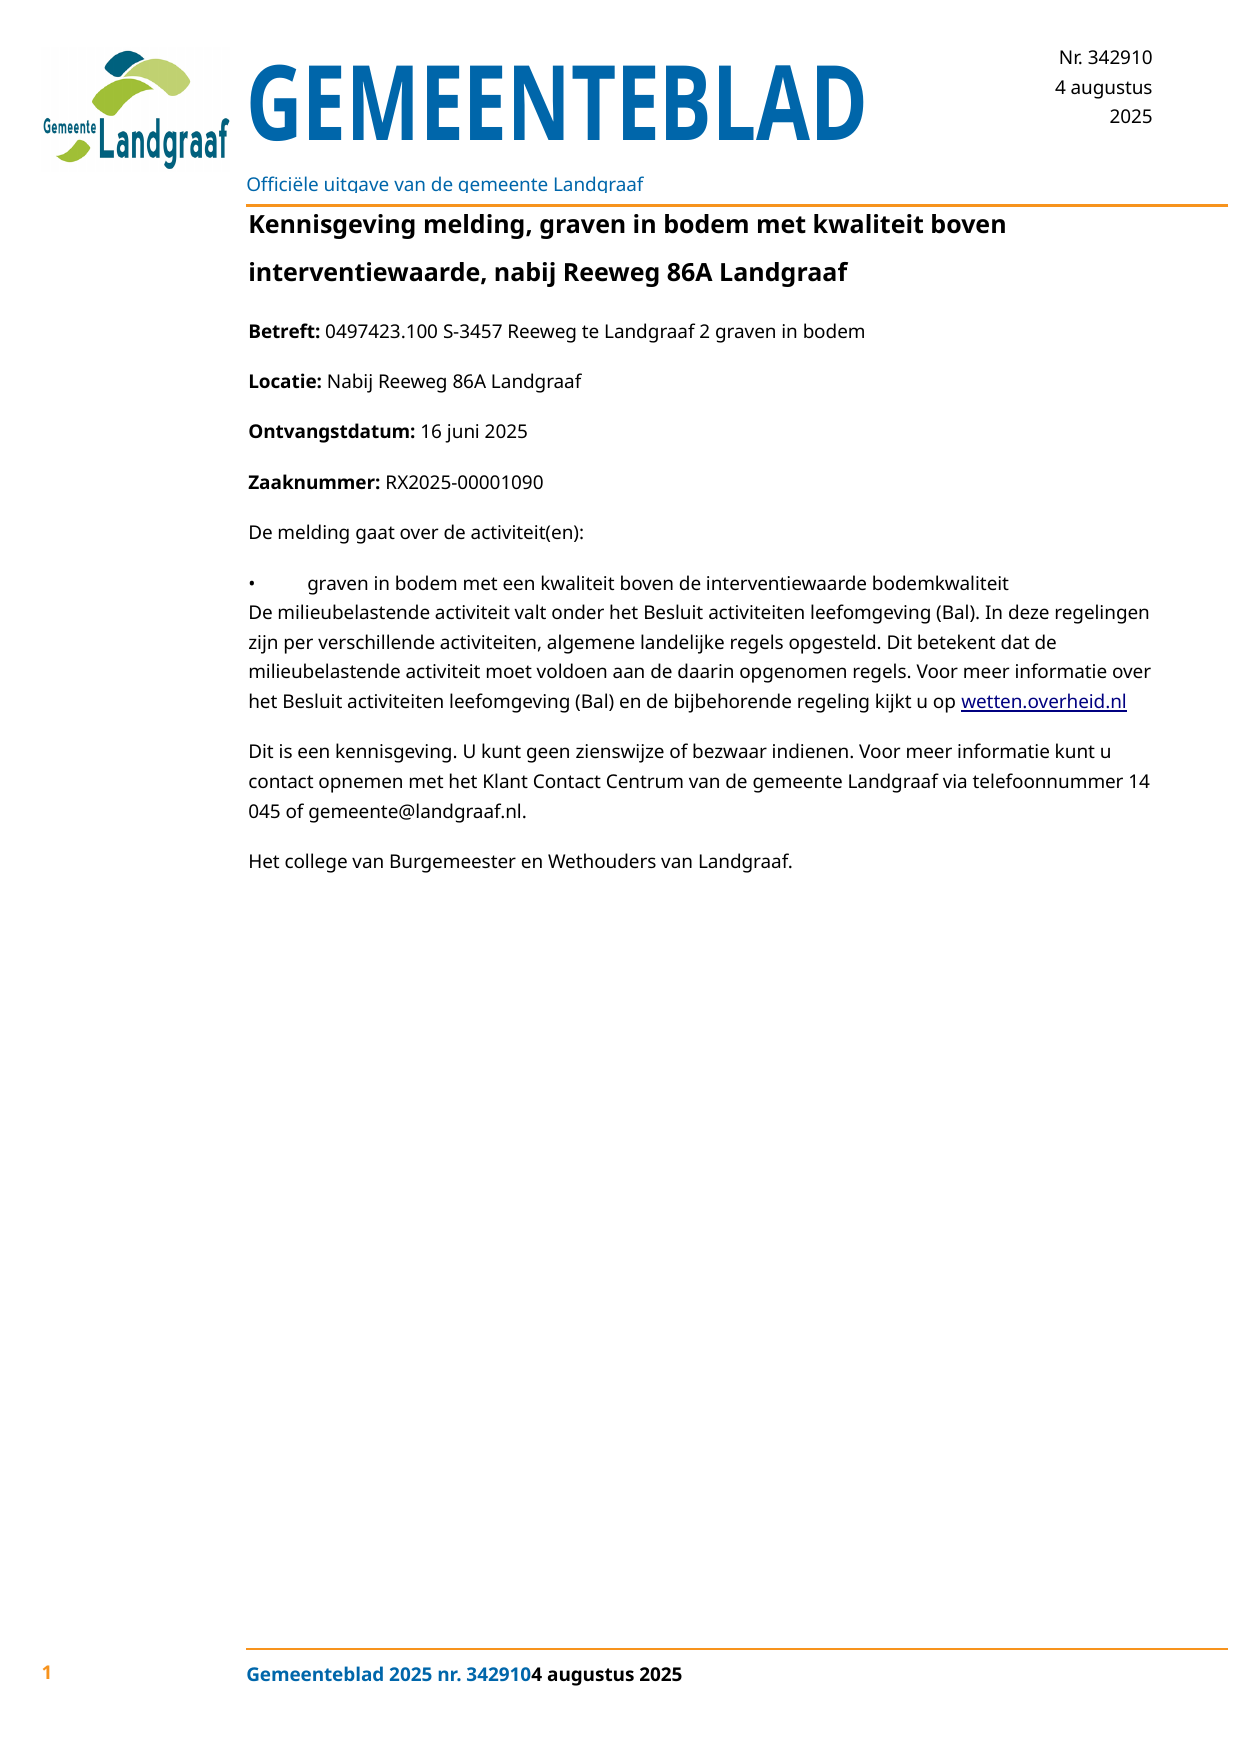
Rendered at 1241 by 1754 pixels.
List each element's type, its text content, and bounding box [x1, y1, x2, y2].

text Het college van Burgemeester en Wethouders van Landgraaf. [248, 848, 1152, 874]
text Zaaknummer: RX2025-00001090 [248, 469, 1152, 495]
text De milieubelastende activiteit valt onder het Besluit activiteiten leefomgeving (Bal). In deze regelingen zijn per verschillende activiteiten, algemene landelijke regels opgesteld. Dit betekent dat de milieubelastende activiteit moet voldoen aan de daarin opgenomen regels. Voor meer informatie over het Besluit activiteiten leefomgeving (Bal) en de bijbehorende regeling kijkt u op wetten.overheid.nl [248, 599, 1152, 714]
picture [41, 47, 231, 172]
text Locatie: Nabij Reeweg 86A Landgraaf [248, 368, 1152, 394]
list graven in bodem met een kwaliteit boven de interventiewaarde bodemkwaliteit [248, 570, 1152, 596]
text Ontvangstdatum: 16 juni 2025 [248, 419, 1152, 444]
text Betreft: 0497423.100 S-3457 Reeweg te Landgraaf 2 graven in bodem [248, 318, 1152, 344]
text Dit is een kennisgeving. U kunt geen zienswijze of bezwaar indienen. Voor meer informatie kunt u contact opnemen met het Klant Contact Centrum van de gemeente Landgraaf via telefoonnummer 14 045 of gemeente@landgraaf.nl. [248, 739, 1152, 824]
text Kennisgeving melding, graven in bodem met kwaliteit boven interventiewaarde, nabij Reeweg 86A Landgraaf [248, 207, 1152, 288]
text De melding gaat over de activiteit(en): [248, 519, 1152, 545]
